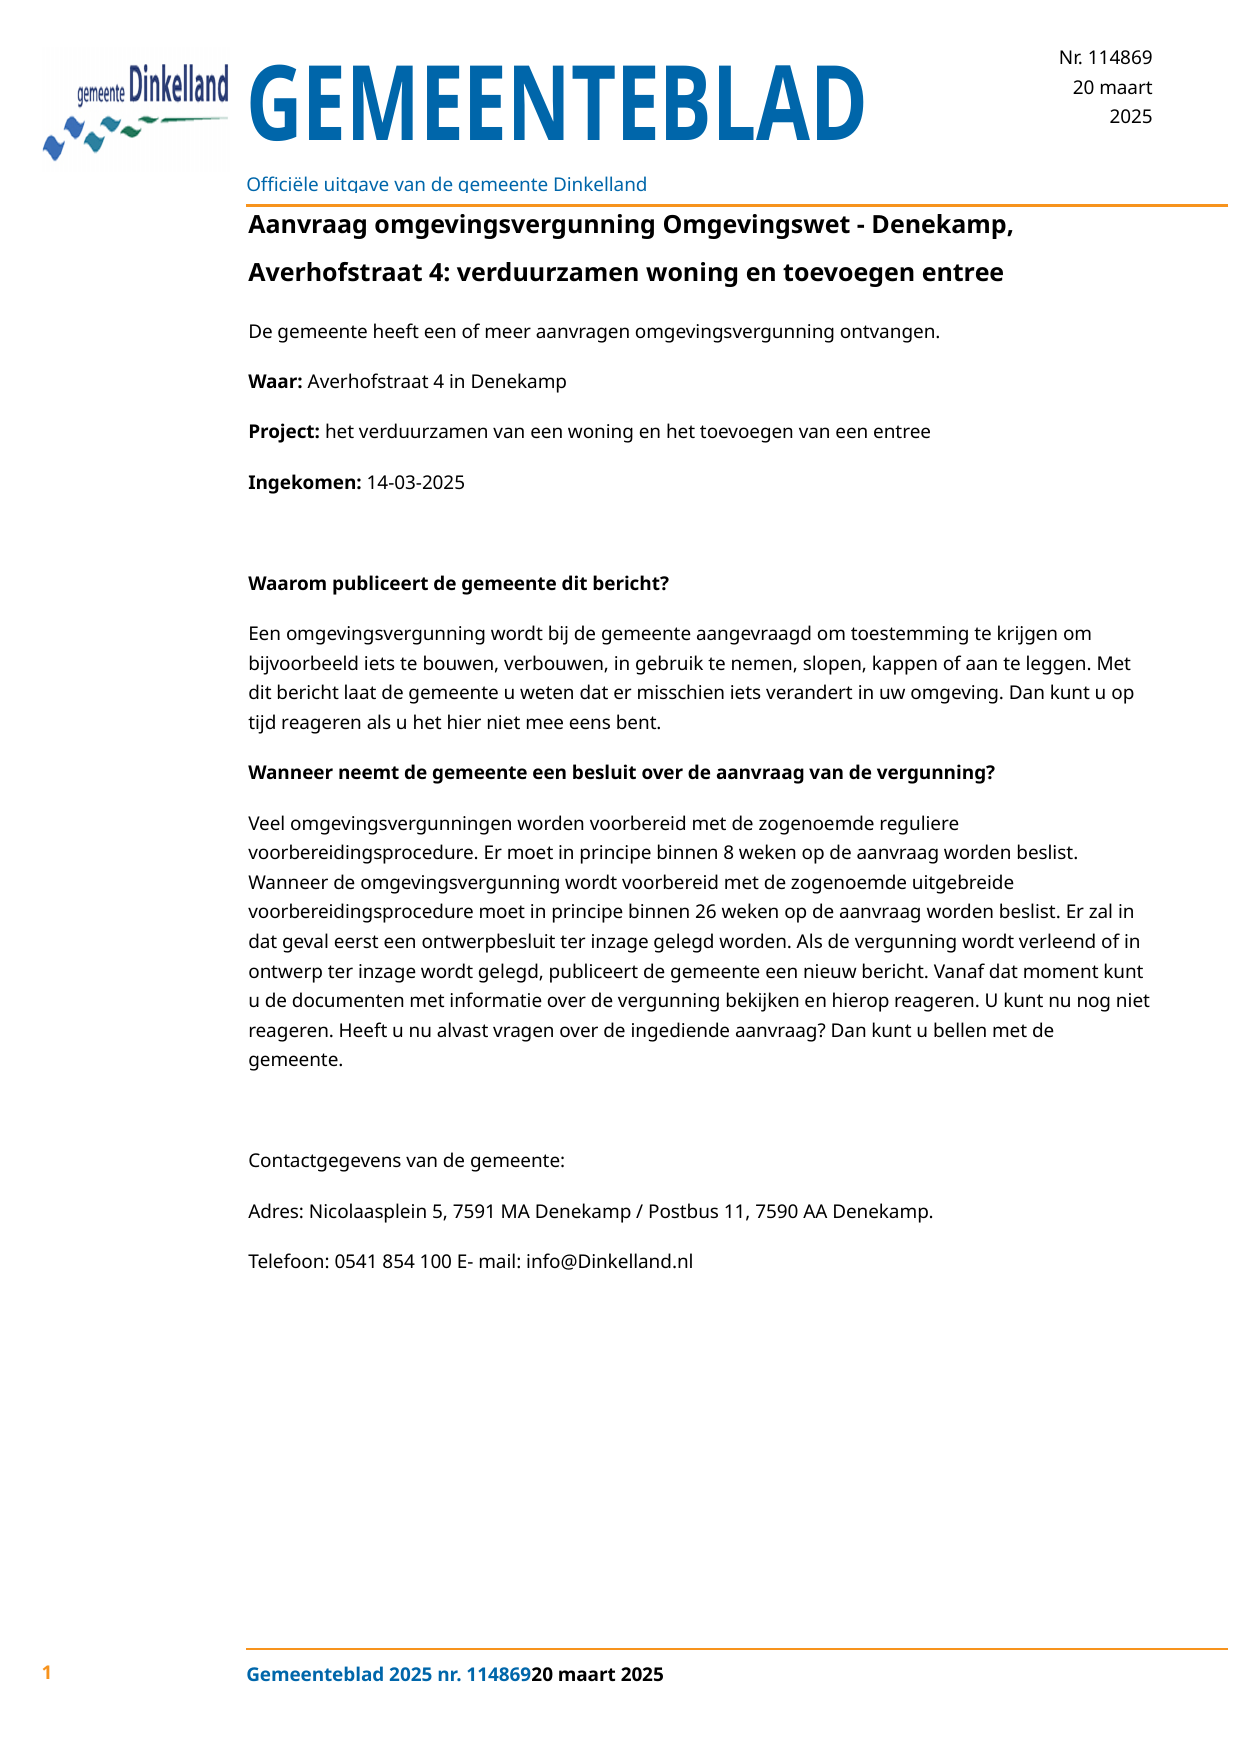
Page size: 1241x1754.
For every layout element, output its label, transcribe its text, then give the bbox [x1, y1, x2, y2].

text Telefoon: 0541 854 100 E- mail: info@Dinkelland.nl [248, 1248, 1152, 1274]
text Ingekomen: 14-03-2025 [248, 469, 1152, 495]
text Een omgevingsvergunning wordt bij de gemeente aangevraagd om toestemming te krijgen om bijvoorbeeld iets te bouwen, verbouwen, in gebruik te nemen, slopen, kappen of aan te leggen. Met dit bericht laat de gemeente u weten dat er misschien iets verandert in uw omgeving. Dan kunt u op tijd reageren als u het hier niet mee eens bent. [248, 620, 1152, 735]
text Aanvraag omgevingsvergunning Omgevingswet - Denekamp, Averhofstraat 4: verduurzamen woning en toevoegen entree [248, 207, 1152, 288]
text Veel omgevingsvergunningen worden voorbereid met de zogenoemde reguliere voorbereidingsprocedure. Er moet in principe binnen 8 weken op de aanvraag worden beslist. Wanneer de omgevingsvergunning wordt voorbereid met de zogenoemde uitgebreide voorbereidingsprocedure moet in principe binnen 26 weken op de aanvraag worden beslist. Er zal in dat geval eerst een ontwerpbesluit ter inzage gelegd worden. Als de vergunning wordt verleend of in ontwerp ter inzage wordt gelegd, publiceert de gemeente een nieuw bericht. Vanaf dat moment kunt u de documenten met informatie over de vergunning bekijken en hierop reageren. U kunt nu nog niet reageren. Heeft u nu alvast vragen over de ingediende aanvraag? Dan kunt u bellen met de gemeente. [248, 810, 1152, 1072]
text De gemeente heeft een of meer aanvragen omgevingsvergunning ontvangen. [248, 318, 1152, 344]
picture [41, 47, 231, 172]
text Adres: Nicolaasplein 5, 7591 MA Denekamp / Postbus 11, 7590 AA Denekamp. [248, 1198, 1152, 1224]
text Wanneer neemt de gemeente een besluit over de aanvraag van de vergunning? [248, 759, 1152, 785]
text Waarom publiceert de gemeente dit bericht? [248, 570, 1152, 596]
text Project: het verduurzamen van een woning en het toevoegen van een entree [248, 419, 1152, 444]
text Waar: Averhofstraat 4 in Denekamp [248, 368, 1152, 394]
text Contactgegevens van de gemeente: [248, 1147, 1152, 1173]
